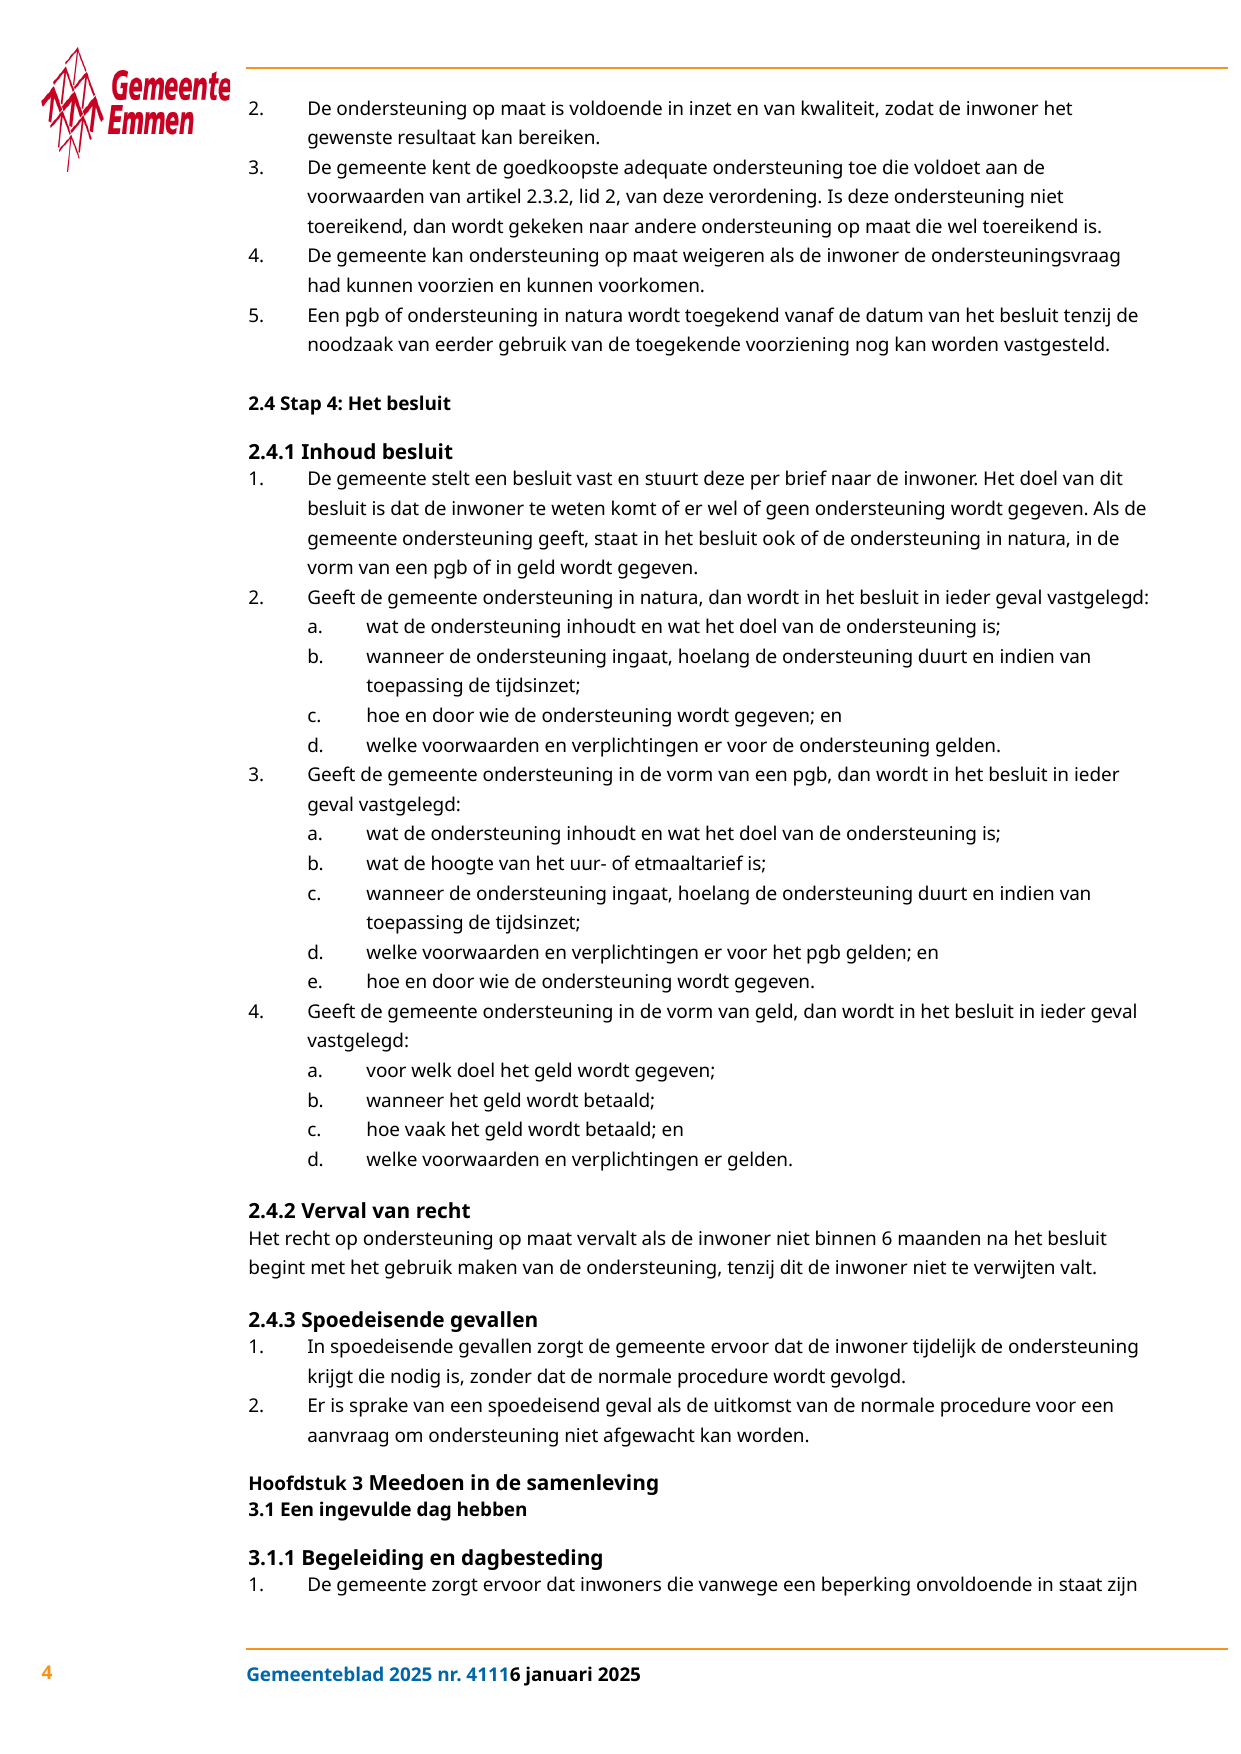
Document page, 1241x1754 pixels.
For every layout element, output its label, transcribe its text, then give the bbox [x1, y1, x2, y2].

list De ondersteuning op maat is voldoende in inzet en van kwaliteit, zodat de inwoner het gewenste resultaat kan bereiken. [248, 95, 1152, 150]
list Geeft de gemeente ondersteuning in natura, dan wordt in het besluit in ieder geval vastgelegd: [248, 584, 1152, 610]
list welke voorwaarden en verplichtingen er voor het pgb gelden; en [307, 939, 1152, 965]
list wanneer het geld wordt betaald; [307, 1087, 1152, 1113]
text 2.4.1 Inhoud besluit [248, 437, 1152, 466]
list hoe en door wie de ondersteuning wordt gegeven; en [307, 702, 1152, 728]
list welke voorwaarden en verplichtingen er gelden. [307, 1146, 1152, 1172]
list hoe vaak het geld wordt betaald; en [307, 1116, 1152, 1142]
text 2.4.3 Spoedeisende gevallen [248, 1305, 1152, 1333]
list De gemeente stelt een besluit vast en stuurt deze per brief naar de inwoner. Het doel van dit besluit is dat de inwoner te weten komt of er wel of geen ondersteuning wordt gegeven. Als de gemeente ondersteuning geeft, staat in het besluit ook of de ondersteuning in natura, in de vorm van een pgb of in geld wordt gegeven. [248, 466, 1152, 580]
list wanneer de ondersteuning ingaat, hoelang de ondersteuning duurt en indien van toepassing de tijdsinzet; [307, 880, 1152, 935]
picture [41, 47, 231, 172]
text 2.4 Stap 4: Het besluit [248, 391, 1152, 416]
list wat de ondersteuning inhoudt en wat het doel van de ondersteuning is; [307, 613, 1152, 639]
list voor welk doel het geld wordt gegeven; [307, 1057, 1152, 1083]
list wanneer de ondersteuning ingaat, hoelang de ondersteuning duurt en indien van toepassing de tijdsinzet; [307, 643, 1152, 698]
list De gemeente kent de goedkoopste adequate ondersteuning toe die voldoet aan de voorwaarden van artikel 2.3.2, lid 2, van deze verordening. Is deze ondersteuning niet toereikend, dan wordt gekeken naar andere ondersteuning op maat die wel toereikend is. [248, 154, 1152, 239]
list wat de hoogte van het uur- of etmaaltarief is; [307, 850, 1152, 876]
list Een pgb of ondersteuning in natura wordt toegekend vanaf de datum van het besluit tenzij de noodzaak van eerder gebruik van de toegekende voorziening nog kan worden vastgesteld. [248, 302, 1152, 357]
list Er is sprake van een spoedeisend geval als de uitkomst van de normale procedure voor een aanvraag om ondersteuning niet afgewacht kan worden. [248, 1392, 1152, 1448]
list wat de ondersteuning inhoudt en wat het doel van de ondersteuning is; [307, 821, 1152, 846]
list De gemeente zorgt ervoor dat inwoners die vanwege een beperking onvoldoende in staat zijn [248, 1571, 1152, 1597]
list In spoedeisende gevallen zorgt de gemeente ervoor dat de inwoner tijdelijk de ondersteuning krijgt die nodig is, zonder dat de normale procedure wordt gevolgd. [248, 1333, 1152, 1389]
list Geeft de gemeente ondersteuning in de vorm van geld, dan wordt in het besluit in ieder geval vastgelegd: [248, 998, 1152, 1053]
list welke voorwaarden en verplichtingen er voor de ondersteuning gelden. [307, 732, 1152, 758]
text 2.4.2 Verval van recht [248, 1196, 1152, 1225]
list De gemeente kan ondersteuning op maat weigeren als de inwoner de ondersteuningsvraag had kunnen voorzien en kunnen voorkomen. [248, 243, 1152, 298]
text 3.1 Een ingevulde dag hebben [248, 1496, 1152, 1522]
text Het recht op ondersteuning op maat vervalt als de inwoner niet binnen 6 maanden na het besluit begint met het gebruik maken van de ondersteuning, tenzij dit de inwoner niet te verwijten valt. [248, 1225, 1152, 1280]
list Geeft de gemeente ondersteuning in de vorm van een pgb, dan wordt in het besluit in ieder geval vastgelegd: [248, 761, 1152, 817]
text Hoofdstuk 3 Meedoen in de samenleving [248, 1468, 1152, 1496]
list hoe en door wie de ondersteuning wordt gegeven. [307, 968, 1152, 994]
text 3.1.1 Begeleiding en dagbesteding [248, 1543, 1152, 1571]
